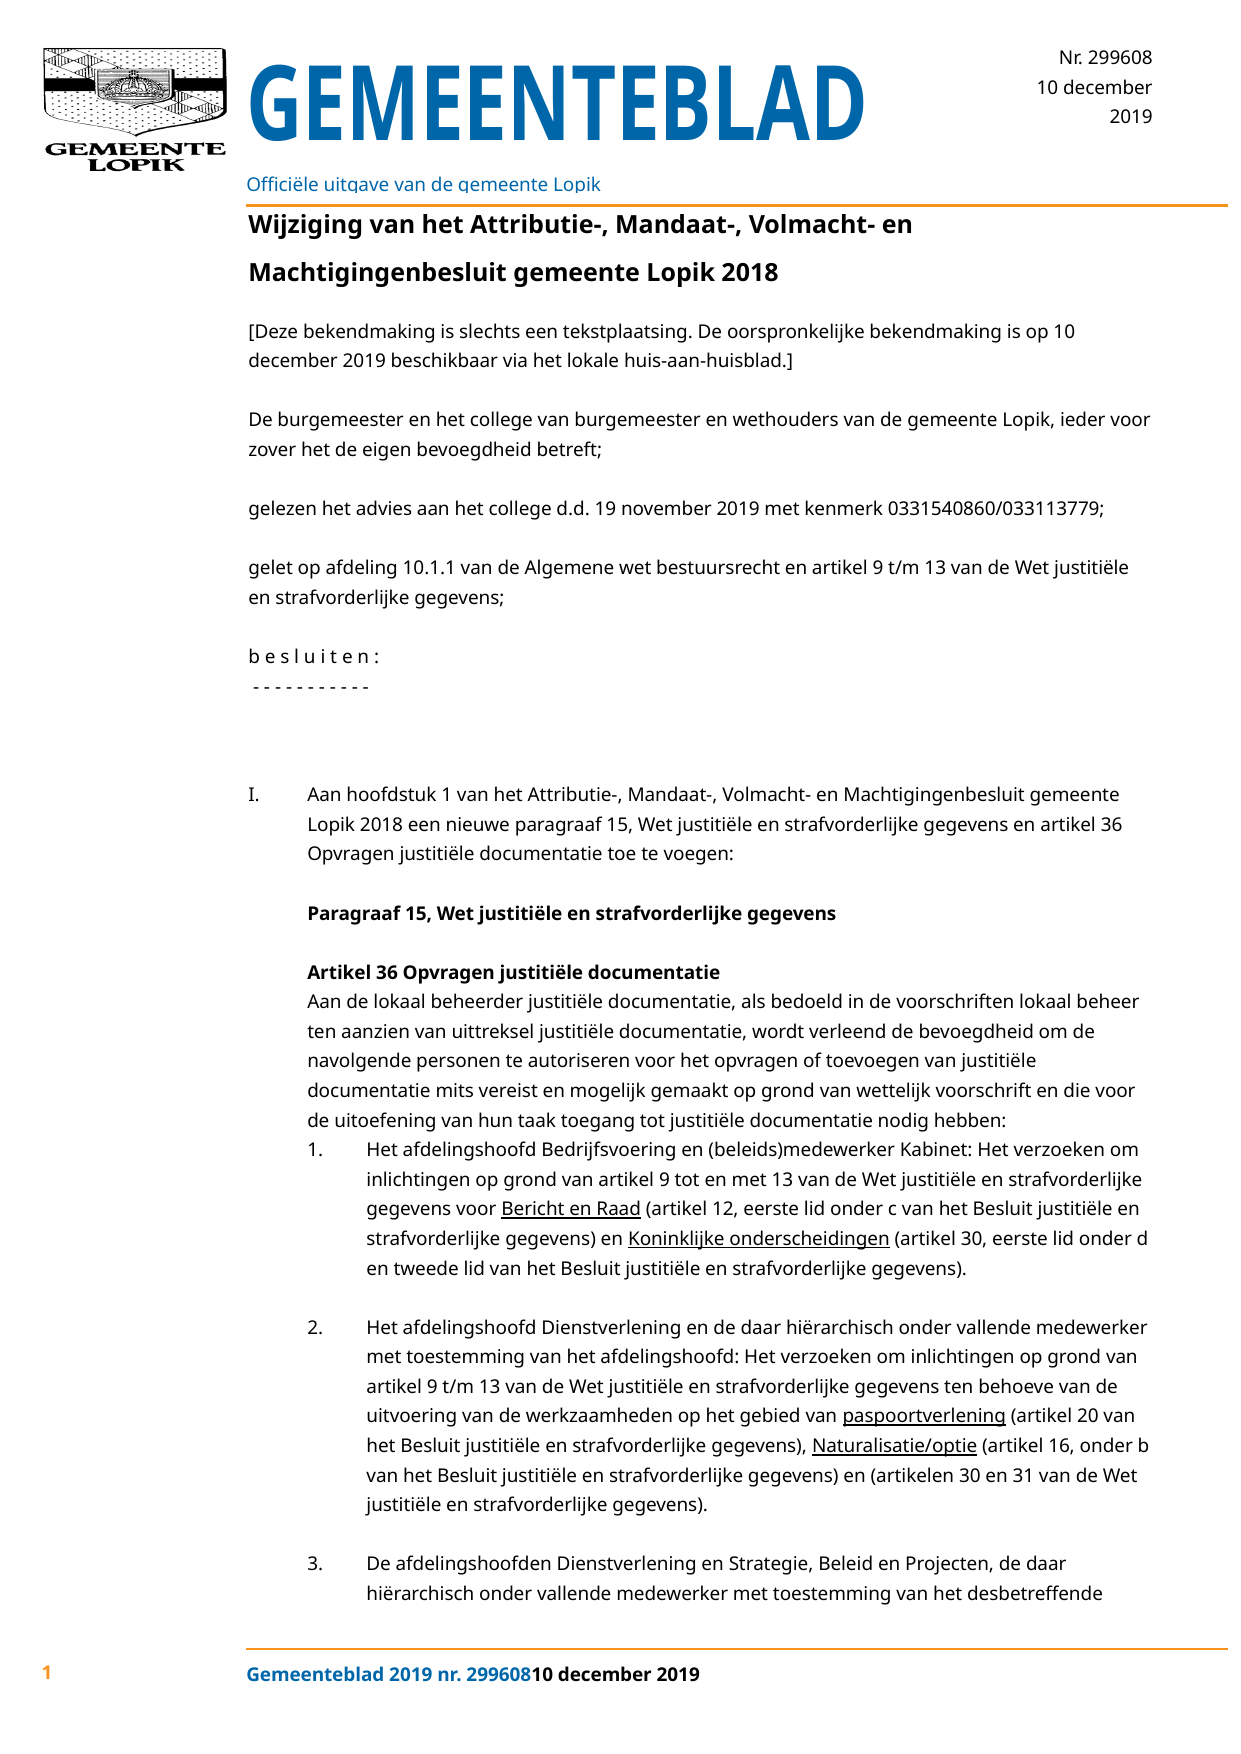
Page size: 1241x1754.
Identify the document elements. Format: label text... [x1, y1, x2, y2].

picture [41, 47, 231, 172]
list De afdelingshoofden Dienstverlening en Strategie, Beleid en Projecten, de daar hiërarchisch onder vallende medewerker met toestemming van het desbetreffende [307, 1551, 1152, 1606]
list Het afdelingshoofd Dienstverlening en de daar hiërarchisch onder vallende medewerker met toestemming van het afdelingshoofd: Het verzoeken om inlichtingen op grond van artikel 9 t/m 13 van de Wet justitiële en strafvorderlijke gegevens ten behoeve van de uitvoering van de werkzaamheden op het gebied van paspoortverlening (artikel 20 van het Besluit justitiële en strafvorderlijke gegevens), Naturalisatie/optie (artikel 16, onder b van het Besluit justitiële en strafvorderlijke gegevens) en (artikelen 30 en 31 van de Wet justitiële en strafvorderlijke gegevens). [307, 1314, 1152, 1517]
list Artikel 36 Opvragen justitiële documentatie [248, 959, 1152, 984]
list Het afdelingshoofd Bedrijfsvoering en (beleids)medewerker Kabinet: Het verzoeken om inlichtingen op grond van artikel 9 tot en met 13 van de Wet justitiële en strafvorderlijke gegevens voor Bericht en Raad (artikel 12, eerste lid onder c van het Besluit justitiële en strafvorderlijke gegevens) en Koninklijke onderscheidingen (artikel 30, eerste lid onder d en tweede lid van het Besluit justitiële en strafvorderlijke gegevens). [307, 1136, 1152, 1280]
text - - - - - - - - - - - [248, 673, 1152, 699]
text Wijziging van het Attributie-, Mandaat-, Volmacht- en Machtigingenbesluit gemeente Lopik 2018 [248, 207, 1152, 288]
text b e s l u i t e n : [248, 643, 1152, 669]
text gelet op afdeling 10.1.1 van de Algemene wet bestuursrecht en artikel 9 t/m 13 van de Wet justitiële en strafvorderlijke gegevens; [248, 554, 1152, 610]
list Aan hoofdstuk 1 van het Attributie-, Mandaat-, Volmacht- en Machtigingenbesluit gemeente Lopik 2018 een nieuwe paragraaf 15, Wet justitiële en strafvorderlijke gegevens en artikel 36 Opvragen justitiële documentatie toe te voegen: [248, 781, 1152, 866]
list Paragraaf 15, Wet justitiële en strafvorderlijke gegevens [248, 900, 1152, 925]
text De burgemeester en het college van burgemeester en wethouders van de gemeente Lopik, ieder voor zover het de eigen bevoegdheid betreft; [248, 407, 1152, 462]
list Aan de lokaal beheerder justitiële documentatie, als bedoeld in de voorschriften lokaal beheer ten aanzien van uittreksel justitiële documentatie, wordt verleend de bevoegdheid om de navolgende personen te autoriseren voor het opvragen of toevoegen van justitiële documentatie mits vereist en mogelijk gemaakt op grond van wettelijk voorschrift en die voor de uitoefening van hun taak toegang tot justitiële documentatie nodig hebben: [248, 988, 1152, 1132]
text [Deze bekendmaking is slechts een tekstplaatsing. De oorspronkelijke bekendmaking is op 10 december 2019 beschikbaar via het lokale huis-aan-huisblad.] [248, 318, 1152, 373]
text gelezen het advies aan het college d.d. 19 november 2019 met kenmerk 0331540860/033113779; [248, 495, 1152, 521]
